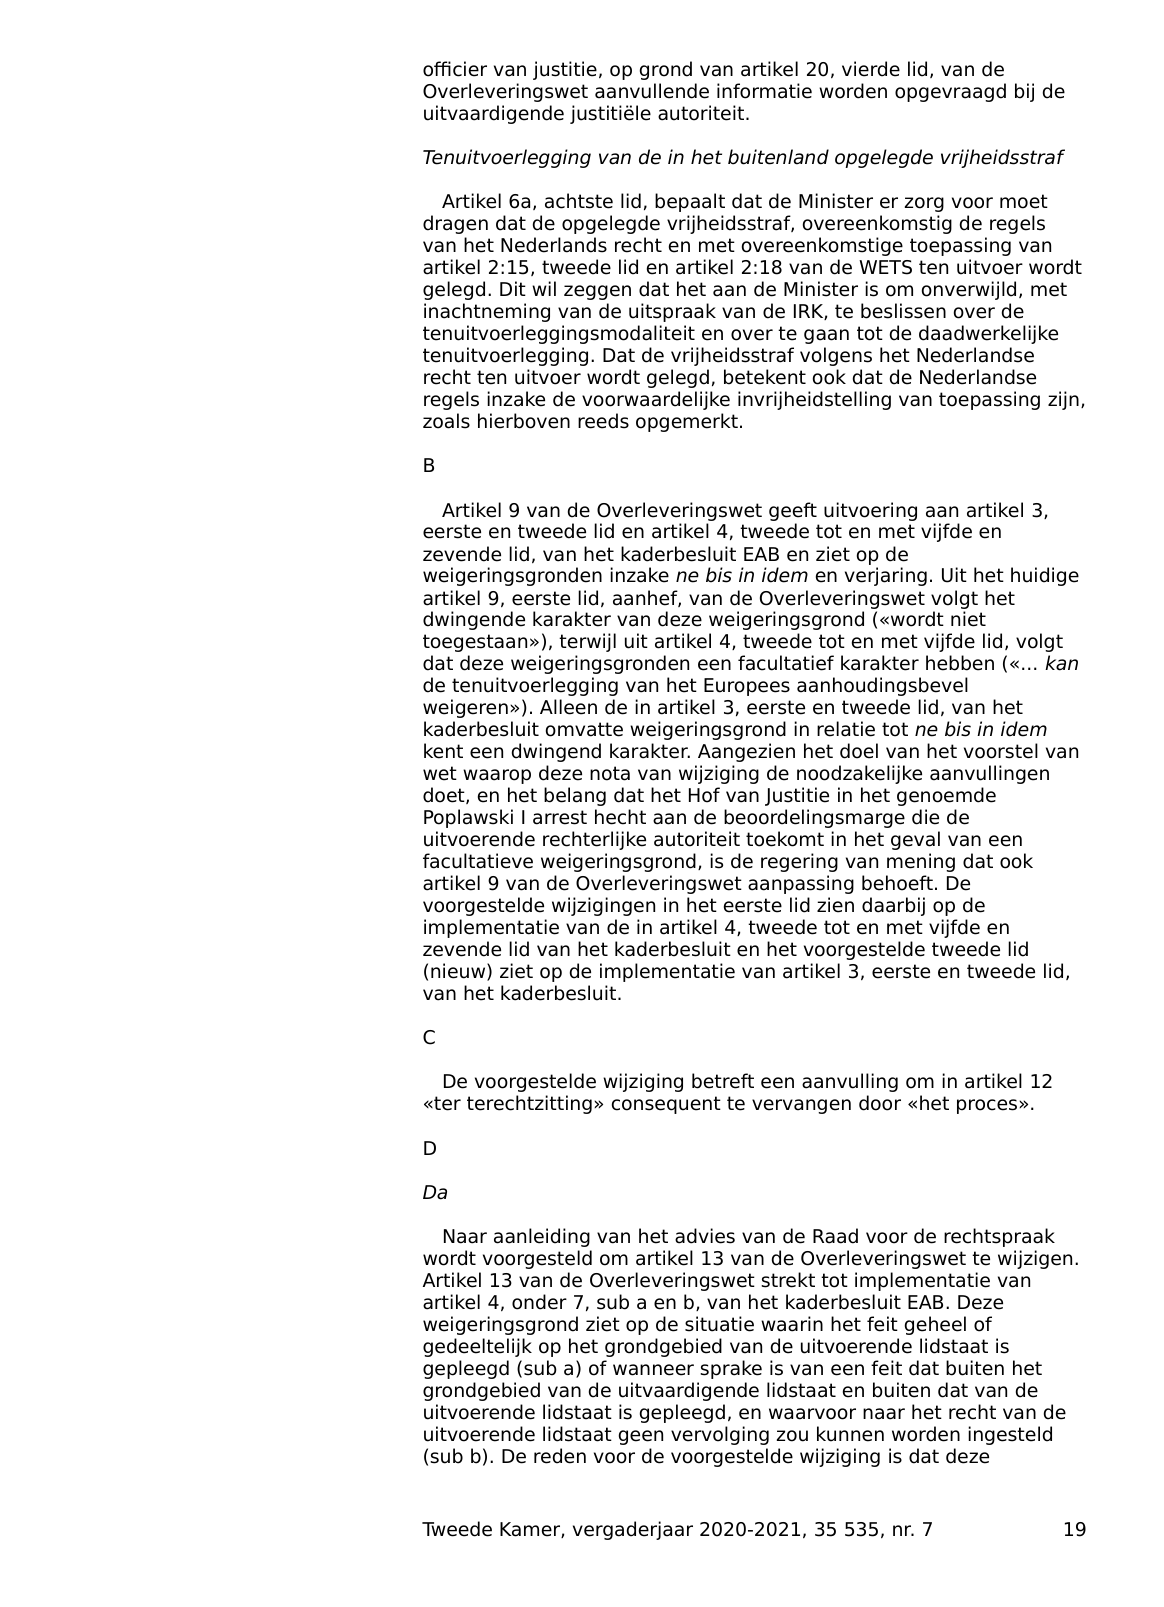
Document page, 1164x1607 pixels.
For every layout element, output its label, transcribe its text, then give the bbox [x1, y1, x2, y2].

text De voorgestelde wijziging betreft een aanvulling om in artikel 12 «ter terechtzitting» consequent te vervangen door «het proces». [422, 1071, 1087, 1115]
subtitle D [422, 1137, 1087, 1159]
text officier van justitie, op grond van artikel 20, vierde lid, van de Overleveringswet aanvullende informatie worden opgevraagd bij de uitvaardigende justitiële autoriteit. [422, 59, 1087, 125]
subtitle C [422, 1027, 1087, 1049]
text Artikel 9 van de Overleveringswet geeft uitvoering aan artikel 3, eerste en tweede lid en artikel 4, tweede tot en met vijfde en zevende lid, van het kaderbesluit EAB en ziet op de weigeringsgronden inzake ne bis in idem en verjaring. Uit het huidige artikel 9, eerste lid, aanhef, van de Overleveringswet volgt het dwingende karakter van deze weigeringsgrond («wordt niet toegestaan»), terwijl uit artikel 4, tweede tot en met vijfde lid, volgt dat deze weigeringsgronden een facultatief karakter hebben («... kan de tenuitvoerlegging van het Europees aanhoudingsbevel weigeren»). Alleen de in artikel 3, eerste en tweede lid, van het kaderbesluit omvatte weigeringsgrond in relatie tot ne bis in idem kent een dwingend karakter. Aangezien het doel van het voorstel van wet waarop deze nota van wijziging de noodzakelijke aanvullingen doet, en het belang dat het Hof van Justitie in het genoemde Poplawski I arrest hecht aan de beoordelingsmarge die de uitvoerende rechterlijke autoriteit toekomt in het geval van een facultatieve weigeringsgrond, is de regering van mening dat ook artikel 9 van de Overleveringswet aanpassing behoeft. De voorgestelde wijzigingen in het eerste lid zien daarbij op de implementatie van de in artikel 4, tweede tot en met vijfde en zevende lid van het kaderbesluit en het voorgestelde tweede lid (nieuw) ziet op de implementatie van artikel 3, eerste en tweede lid, van het kaderbesluit. [422, 499, 1087, 1005]
subtitle Tenuitvoerlegging van de in het buitenland opgelegde vrijheidsstraf [422, 147, 1087, 169]
subtitle B [422, 455, 1087, 477]
text Naar aanleiding van het advies van de Raad voor de rechtspraak wordt voorgesteld om artikel 13 van de Overleveringswet te wijzigen. Artikel 13 van de Overleveringswet strekt tot implementatie van artikel 4, onder 7, sub a en b, van het kaderbesluit EAB. Deze weigeringsgrond ziet op de situatie waarin het feit geheel of gedeeltelijk op het grondgebied van de uitvoerende lidstaat is gepleegd (sub a) of wanneer sprake is van een feit dat buiten het grondgebied van de uitvaardigende lidstaat en buiten dat van de uitvoerende lidstaat is gepleegd, en waarvoor naar het recht van de uitvoerende lidstaat geen vervolging zou kunnen worden ingesteld (sub b). De reden voor de voorgestelde wijziging is dat deze [422, 1226, 1087, 1468]
subtitle Da [422, 1182, 1087, 1204]
text Artikel 6a, achtste lid, bepaalt dat de Minister er zorg voor moet dragen dat de opgelegde vrijheidsstraf, overeenkomstig de regels van het Nederlands recht en met overeenkomstige toepassing van artikel 2:15, tweede lid en artikel 2:18 van de WETS ten uitvoer wordt gelegd. Dit wil zeggen dat het aan de Minister is om onverwijld, met inachtneming van de uitspraak van de IRK, te beslissen over de tenuitvoerleggingsmodaliteit en over te gaan tot de daadwerkelijke tenuitvoerlegging. Dat de vrijheidsstraf volgens het Nederlandse recht ten uitvoer wordt gelegd, betekent ook dat de Nederlandse regels inzake de voorwaardelijke invrijheidstelling van toepassing zijn, zoals hierboven reeds opgemerkt. [422, 191, 1087, 433]
